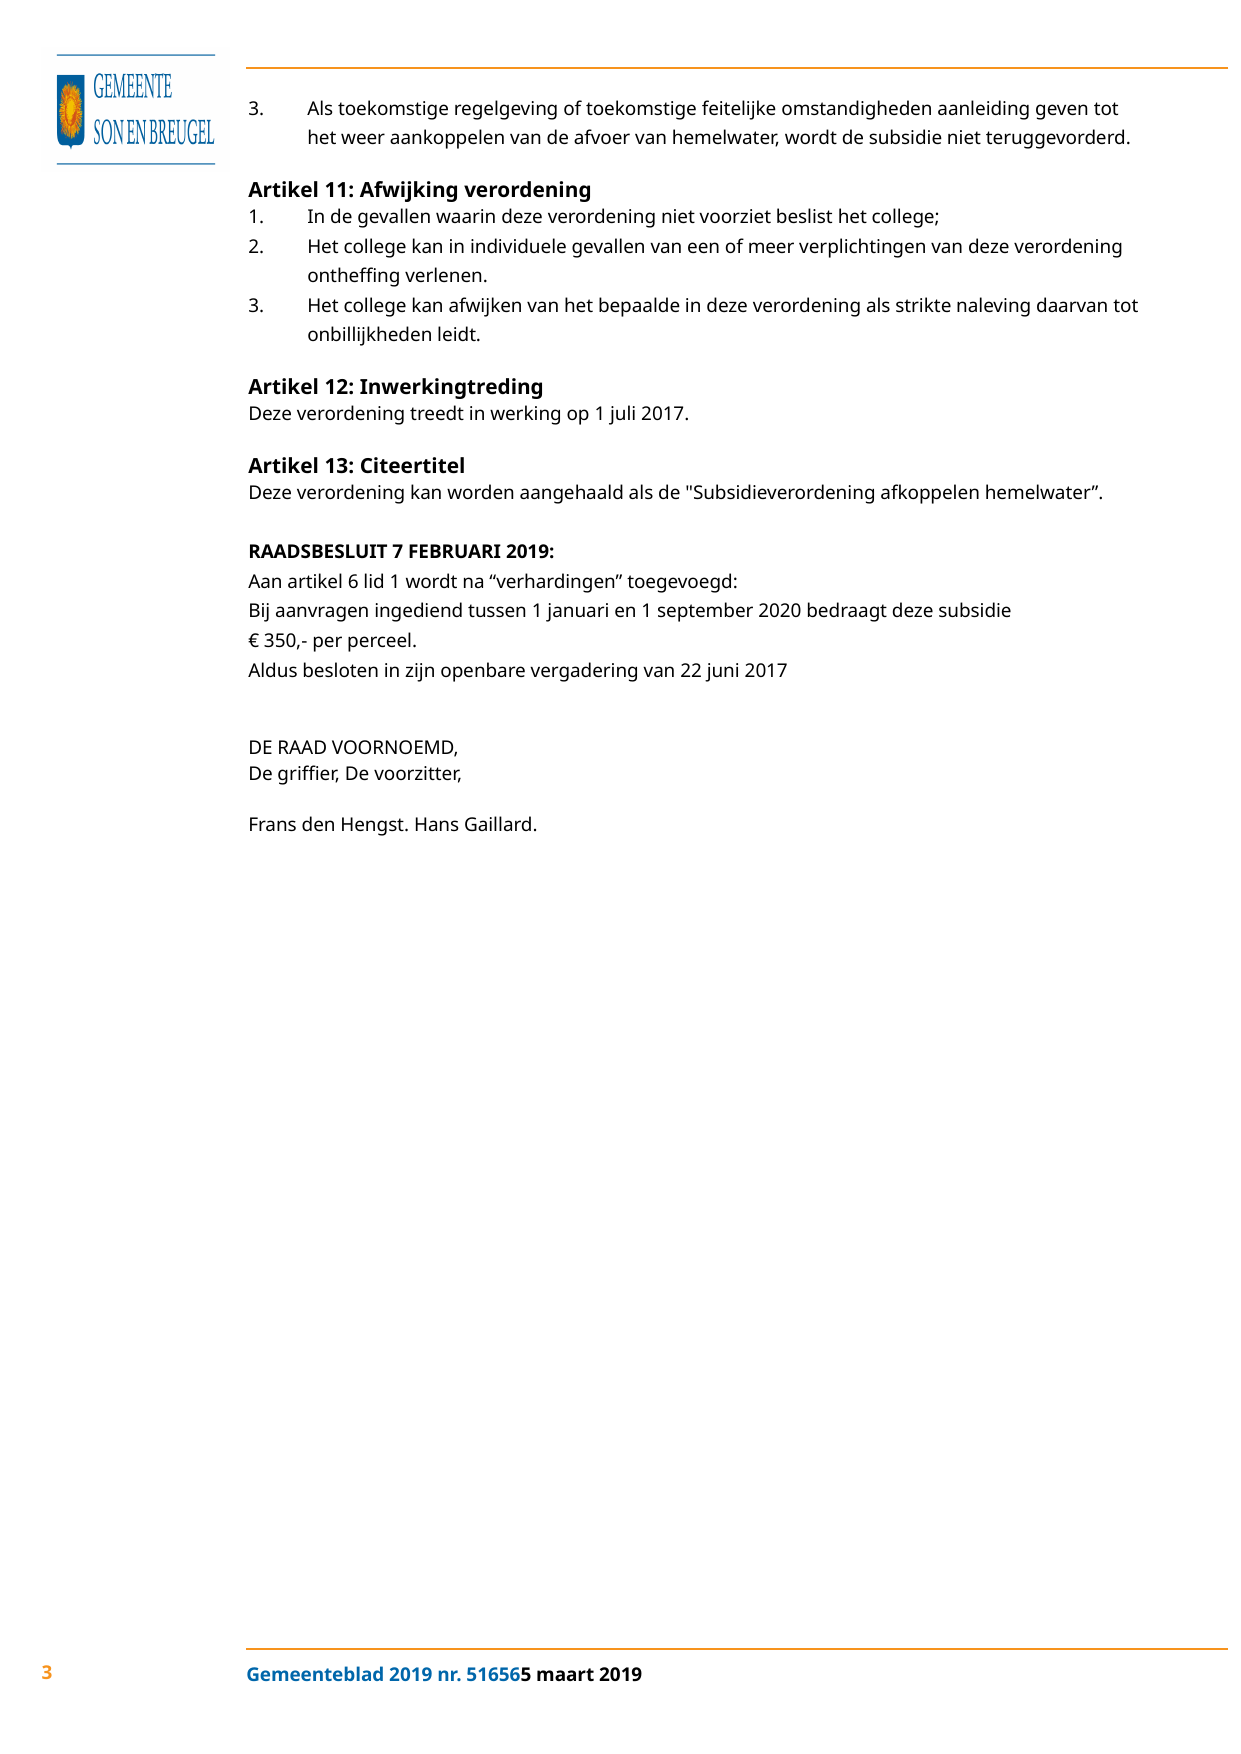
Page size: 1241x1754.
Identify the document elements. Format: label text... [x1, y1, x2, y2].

list Het college kan afwijken van het bepaalde in deze verordening als strikte naleving daarvan tot onbillijkheden leidt. [248, 292, 1152, 347]
text Artikel 12: Inwerkingtreding [248, 372, 1152, 400]
text Aan artikel 6 lid 1 wordt na “verhardingen” toegevoegd: [248, 568, 1152, 594]
text Bij aanvragen ingediend tussen 1 januari en 1 september 2020 bedraagt deze subsidie [248, 598, 1152, 623]
list In de gevallen waarin deze verordening niet voorziet beslist het college; [248, 203, 1152, 229]
picture [41, 47, 231, 172]
list Het college kan in individuele gevallen van een of meer verplichtingen van deze verordening ontheffing verlenen. [248, 233, 1152, 288]
text Frans den Hengst. Hans Gaillard. [248, 811, 1152, 837]
text Artikel 11: Afwijking verordening [248, 175, 1152, 203]
text Deze verordening kan worden aangehaald als de "Subsidieverordening afkoppelen hemelwater”. [248, 479, 1152, 505]
text Artikel 13: Citeertitel [248, 451, 1152, 479]
text Aldus besloten in zijn openbare vergadering van 22 juni 2017 [248, 657, 1152, 682]
text De griffier, De voorzitter, [248, 760, 1152, 785]
text Deze verordening treedt in werking op 1 juli 2017. [248, 400, 1152, 426]
list Als toekomstige regelgeving of toekomstige feitelijke omstandigheden aanleiding geven tot het weer aankoppelen van de afvoer van hemelwater, wordt de subsidie niet teruggevorderd. [248, 95, 1152, 150]
text € 350,- per perceel. [248, 627, 1152, 653]
text DE RAAD VOORNOEMD, [248, 734, 1152, 760]
text RAADSBESLUIT 7 FEBRUARI 2019: [248, 538, 1152, 564]
